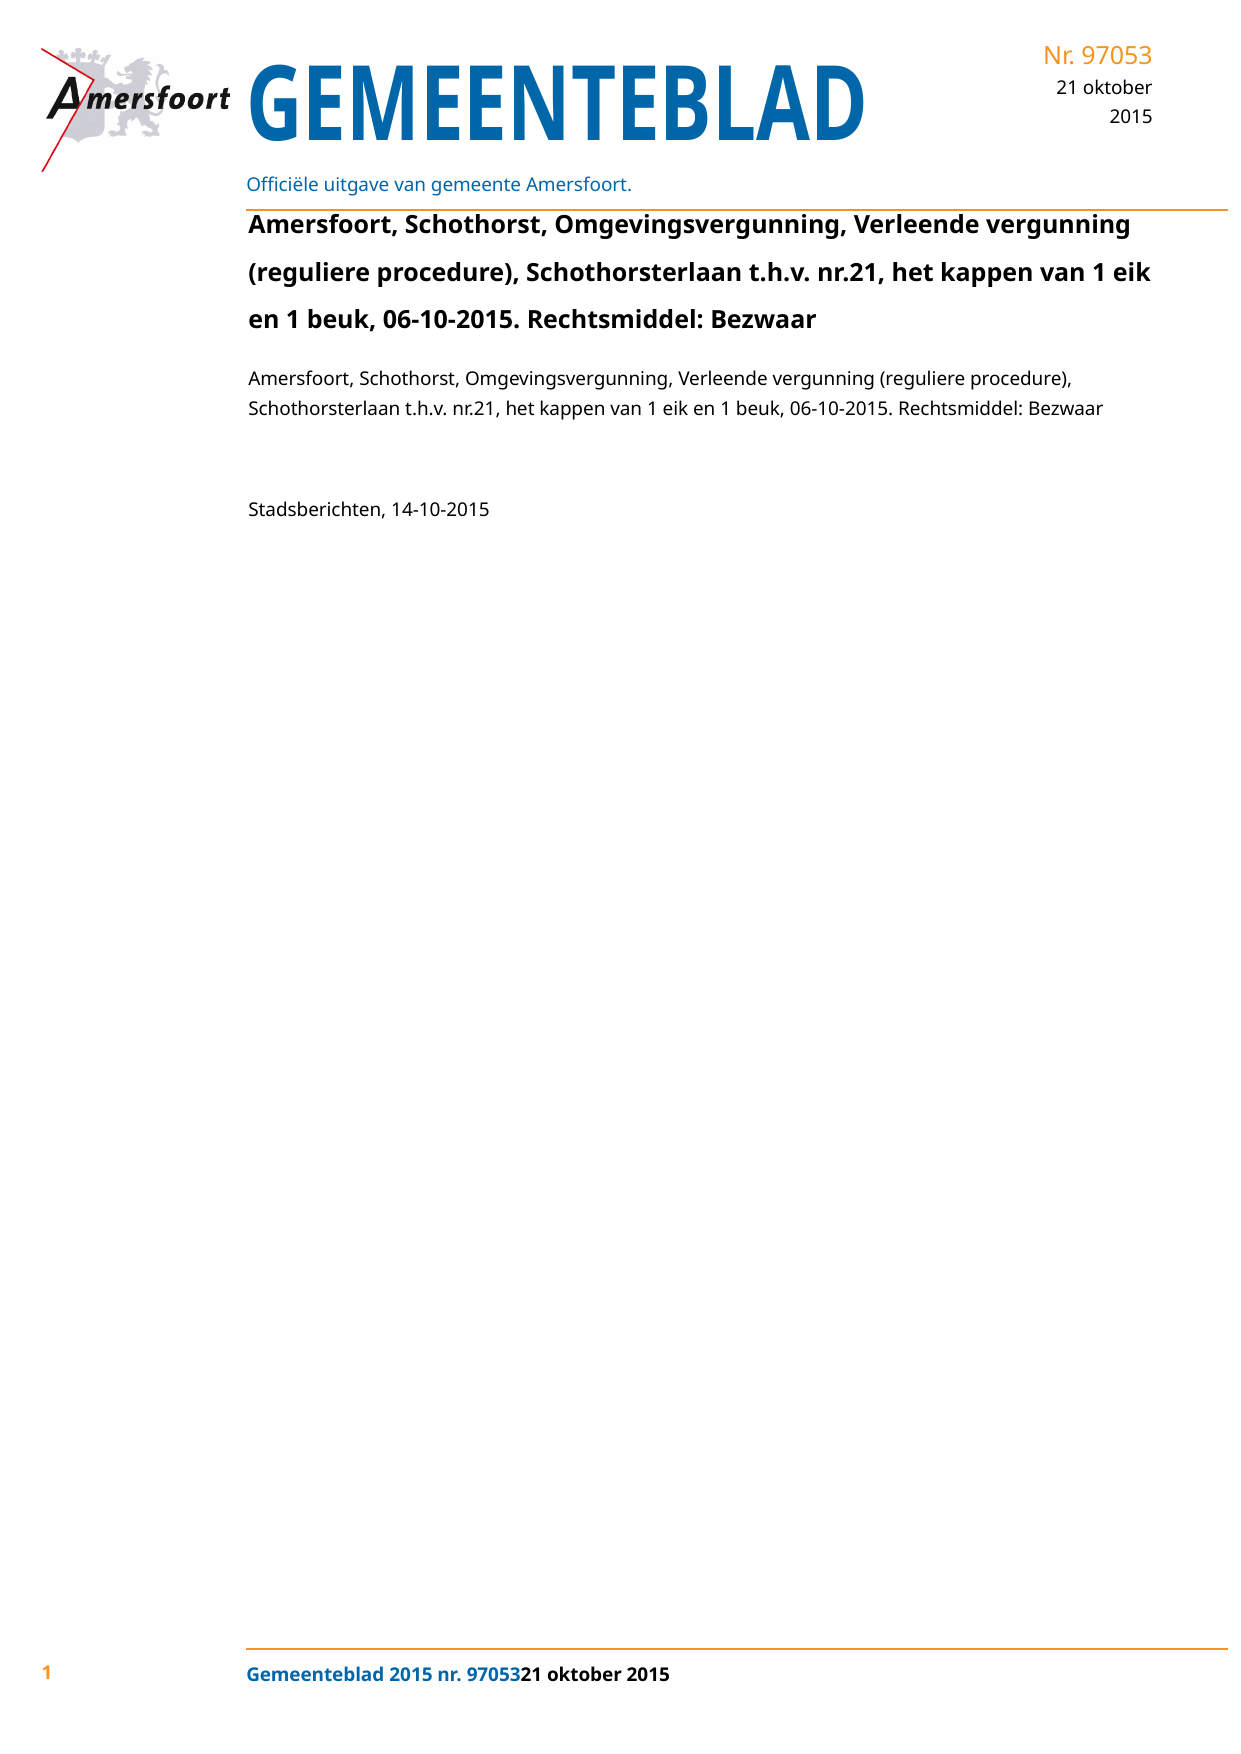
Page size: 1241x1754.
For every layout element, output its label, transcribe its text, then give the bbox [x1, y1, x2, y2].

picture [41, 47, 231, 172]
text Stadsberichten, 14-10-2015 [248, 496, 1152, 522]
text Amersfoort, Schothorst, Omgevingsvergunning, Verleende vergunning (reguliere procedure), Schothorsterlaan t.h.v. nr.21, het kappen van 1 eik en 1 beuk, 06-10-2015. Rechtsmiddel: Bezwaar [248, 366, 1152, 421]
text Amersfoort, Schothorst, Omgevingsvergunning, Verleende vergunning (reguliere procedure), Schothorsterlaan t.h.v. nr.21, het kappen van 1 eik en 1 beuk, 06-10-2015. Rechtsmiddel: Bezwaar [248, 211, 1152, 336]
